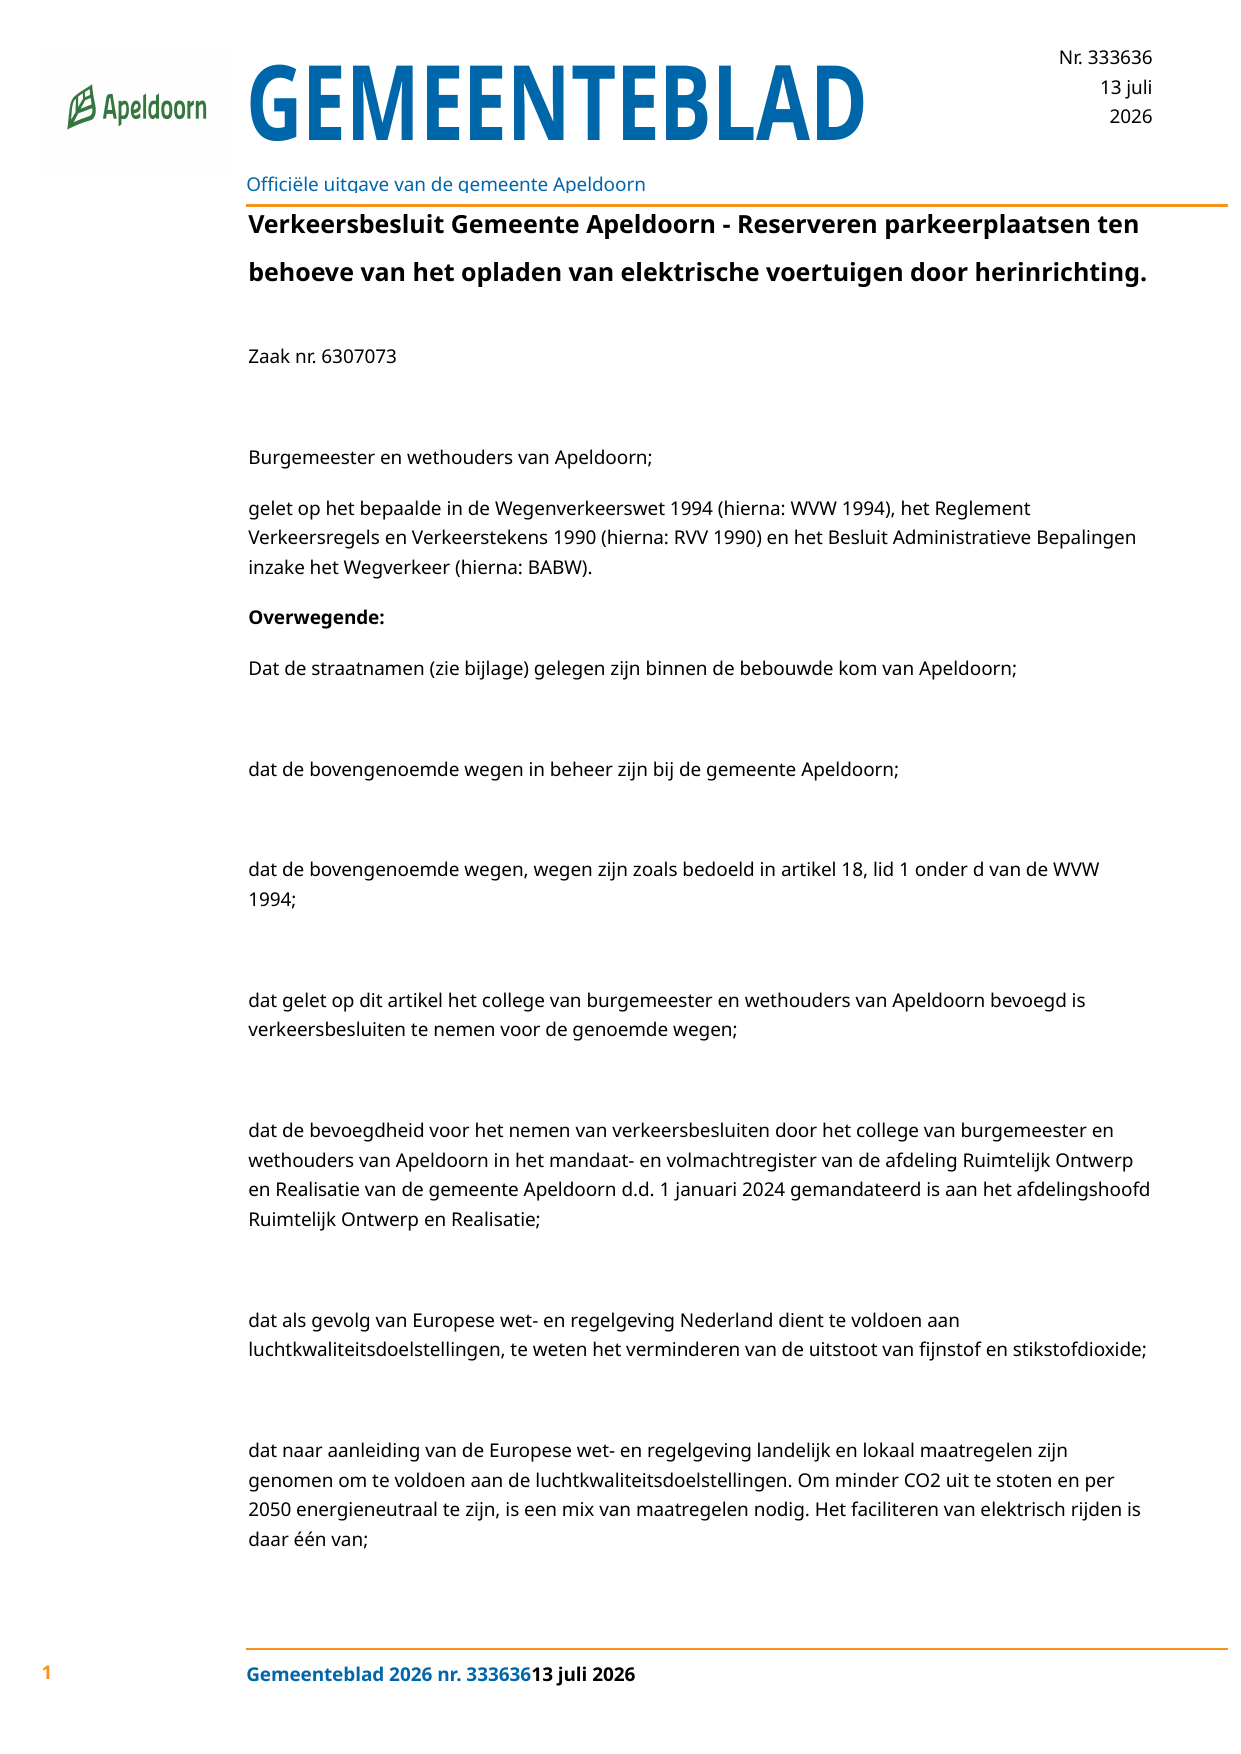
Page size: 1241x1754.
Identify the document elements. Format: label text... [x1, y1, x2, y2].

text dat naar aanleiding van de Europese wet- en regelgeving landelijk en lokaal maatregelen zijn genomen om te voldoen aan de luchtkwaliteitsdoelstellingen. Om minder CO2 uit te stoten en per 2050 energieneutraal te zijn, is een mix van maatregelen nodig. Het faciliteren van elektrisch rijden is daar één van; [248, 1437, 1152, 1552]
text Burgemeester en wethouders van Apeldoorn; [248, 444, 1152, 470]
text dat gelet op dit artikel het college van burgemeester en wethouders van Apeldoorn bevoegd is verkeersbesluiten te nemen voor de genoemde wegen; [248, 987, 1152, 1042]
text Dat de straatnamen (zie bijlage) gelegen zijn binnen de bebouwde kom van Apeldoorn; [248, 655, 1152, 681]
text gelet op het bepaalde in de Wegenverkeerswet 1994 (hierna: WVW 1994), het Reglement Verkeersregels en Verkeerstekens 1990 (hierna: RVV 1990) en het Besluit Administratieve Bepalingen inzake het Wegverkeer (hierna: BABW). [248, 495, 1152, 580]
picture [41, 47, 231, 172]
text Verkeersbesluit Gemeente Apeldoorn - Reserveren parkeerplaatsen ten behoeve van het opladen van elektrische voertuigen door herinrichting. [248, 207, 1152, 288]
text Overwegende: [248, 604, 1152, 630]
text Zaak nr. 6307073 [248, 344, 1152, 369]
text dat de bovengenoemde wegen, wegen zijn zoals bedoeld in artikel 18, lid 1 onder d van de WVW 1994; [248, 857, 1152, 912]
text dat als gevolg van Europese wet- en regelgeving Nederland dient te voldoen aan luchtkwaliteitsdoelstellingen, te weten het verminderen van de uitstoot van fijnstof en stikstofdioxide; [248, 1307, 1152, 1362]
text dat de bovengenoemde wegen in beheer zijn bij de gemeente Apeldoorn; [248, 756, 1152, 781]
text dat de bevoegdheid voor het nemen van verkeersbesluiten door het college van burgemeester en wethouders van Apeldoorn in het mandaat- en volmachtregister van de afdeling Ruimtelijk Ontwerp en Realisatie van de gemeente Apeldoorn d.d. 1 januari 2024 gemandateerd is aan het afdelingshoofd Ruimtelijk Ontwerp en Realisatie; [248, 1117, 1152, 1232]
